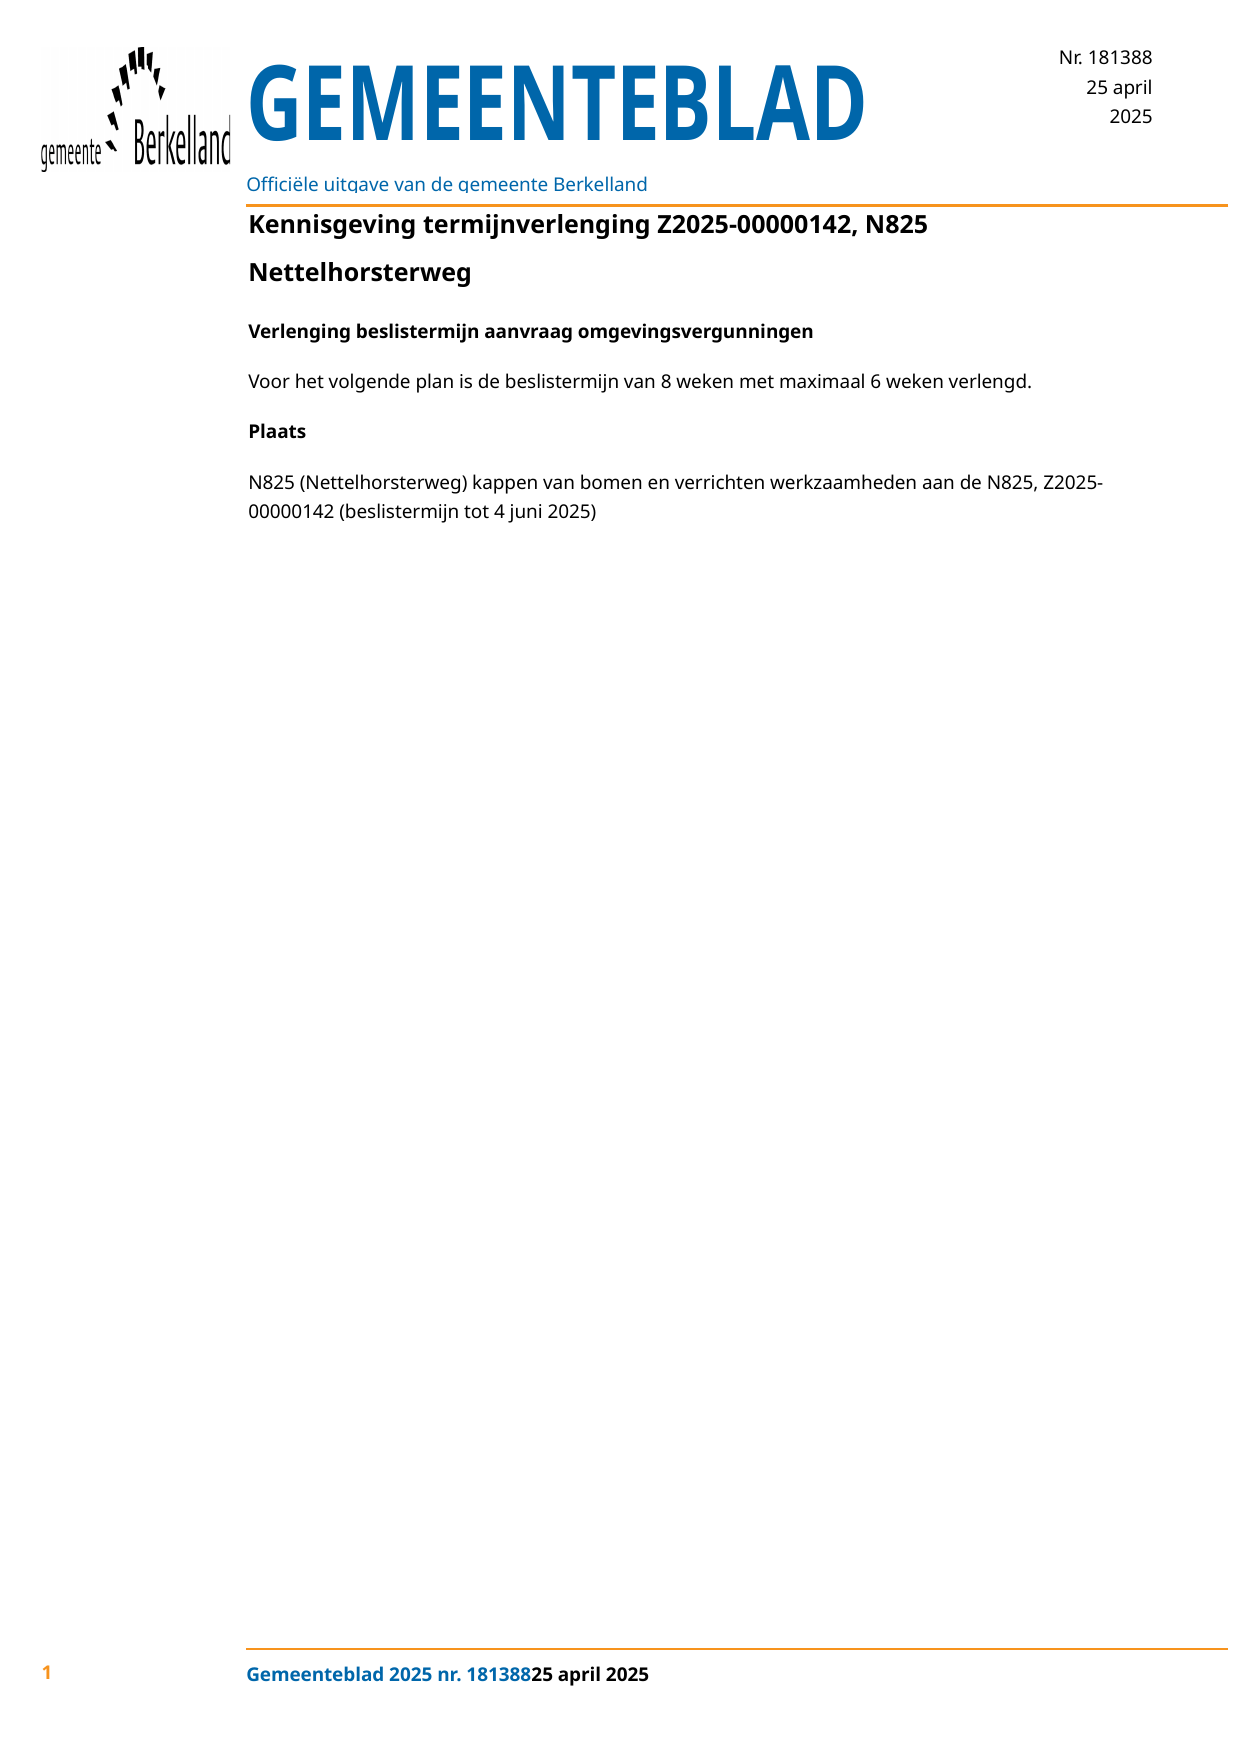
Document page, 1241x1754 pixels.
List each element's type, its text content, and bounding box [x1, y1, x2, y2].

text N825 (Nettelhorsterweg) kappen van bomen en verrichten werkzaamheden aan de N825, Z2025-00000142 (beslistermijn tot 4 juni 2025) [248, 469, 1152, 524]
text Verlenging beslistermijn aanvraag omgevingsvergunningen [248, 318, 1152, 344]
text Kennisgeving termijnverlenging Z2025-00000142, N825 Nettelhorsterweg [248, 207, 1152, 288]
picture [41, 47, 231, 172]
text Voor het volgende plan is de beslistermijn van 8 weken met maximaal 6 weken verlengd. [248, 368, 1152, 394]
text Plaats [248, 419, 1152, 444]
